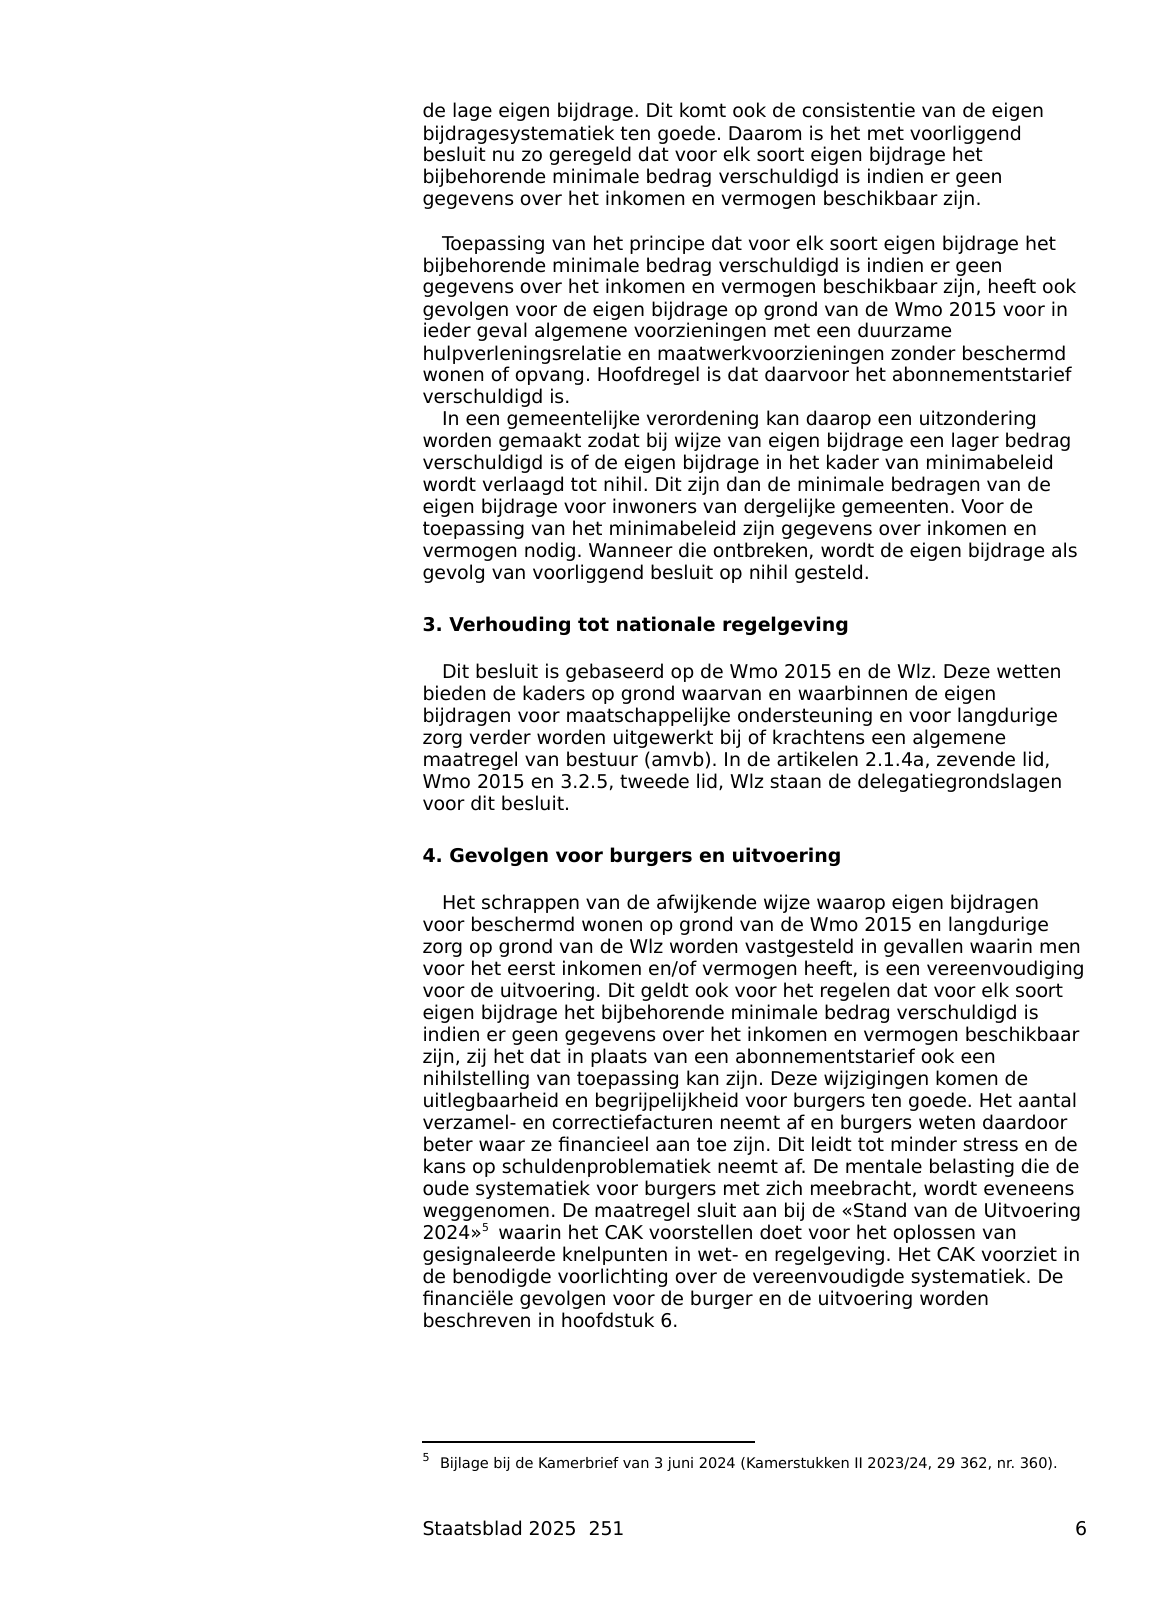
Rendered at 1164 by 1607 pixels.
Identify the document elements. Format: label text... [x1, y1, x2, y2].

text Het schrappen van de afwijkende wijze waarop eigen bijdragen voor beschermd wonen op grond van de Wmo 2015 en langdurige zorg op grond van de Wlz worden vastgesteld in gevallen waarin men voor het eerst inkomen en/of vermogen heeft, is een vereenvoudiging voor de uitvoering. Dit geldt ook voor het regelen dat voor elk soort eigen bijdrage het bijbehorende minimale bedrag verschuldigd is indien er geen gegevens over het inkomen en vermogen beschikbaar zijn, zij het dat in plaats van een abonnementstarief ook een nihilstelling van toepassing kan zijn. Deze wijzigingen komen de uitlegbaarheid en begrijpelijkheid voor burgers ten goede. Het aantal verzamel- en correctiefacturen neemt af en burgers weten daardoor beter waar ze financieel aan toe zijn. Dit leidt tot minder stress en de kans op schuldenproblematiek neemt af. De mentale belasting die de oude systematiek voor burgers met zich meebracht, wordt eveneens weggenomen. De maatregel sluit aan bij de «Stand van de Uitvoering 2024» waarin het CAK voorstellen doet voor het oplossen van gesignaleerde knelpunten in wet- en regelgeving. Het CAK voorziet in de benodigde voorlichting over de vereenvoudigde systematiek. De financiële gevolgen voor de burger en de uitvoering worden beschreven in hoofdstuk 6. [422, 892, 1087, 1332]
text Bijlage bij de Kamerbrief van 3 juni 2024 (Kamerstukken II 2023/24, 29 362, nr. 360). [422, 1451, 1087, 1473]
text In een gemeentelijke verordening kan daarop een uitzondering worden gemaakt zodat bij wijze van eigen bijdrage een lager bedrag verschuldigd is of de eigen bijdrage in het kader van minimabeleid wordt verlaagd tot nihil. Dit zijn dan de minimale bedragen van de eigen bijdrage voor inwoners van dergelijke gemeenten. Voor de toepassing van het minimabeleid zijn gegevens over inkomen en vermogen nodig. Wanneer die ontbreken, wordt de eigen bijdrage als gevolg van voorliggend besluit op nihil gesteld. [422, 408, 1087, 584]
text Toepassing van het principe dat voor elk soort eigen bijdrage het bijbehorende minimale bedrag verschuldigd is indien er geen gegevens over het inkomen en vermogen beschikbaar zijn, heeft ook gevolgen voor de eigen bijdrage op grond van de Wmo 2015 voor in ieder geval algemene voorzieningen met een duurzame hulpverleningsrelatie en maatwerkvoorzieningen zonder beschermd wonen of opvang. Hoofdregel is dat daarvoor het abonnementstarief verschuldigd is. [422, 232, 1087, 408]
subtitle 4. Gevolgen voor burgers en uitvoering [422, 845, 1087, 867]
text de lage eigen bijdrage. Dit komt ook de consistentie van de eigen bijdragesystematiek ten goede. Daarom is het met voorliggend besluit nu zo geregeld dat voor elk soort eigen bijdrage het bijbehorende minimale bedrag verschuldigd is indien er geen gegevens over het inkomen en vermogen beschikbaar zijn. [422, 100, 1087, 210]
text Dit besluit is gebaseerd op de Wmo 2015 en de Wlz. Deze wetten bieden de kaders op grond waarvan en waarbinnen de eigen bijdragen voor maatschappelijke ondersteuning en voor langdurige zorg verder worden uitgewerkt bij of krachtens een algemene maatregel van bestuur (amvb). In de artikelen 2.1.4a, zevende lid, Wmo 2015 en 3.2.5, tweede lid, Wlz staan de delegatiegrondslagen voor dit besluit. [422, 661, 1087, 815]
subtitle 3. Verhouding tot nationale regelgeving [422, 614, 1087, 636]
